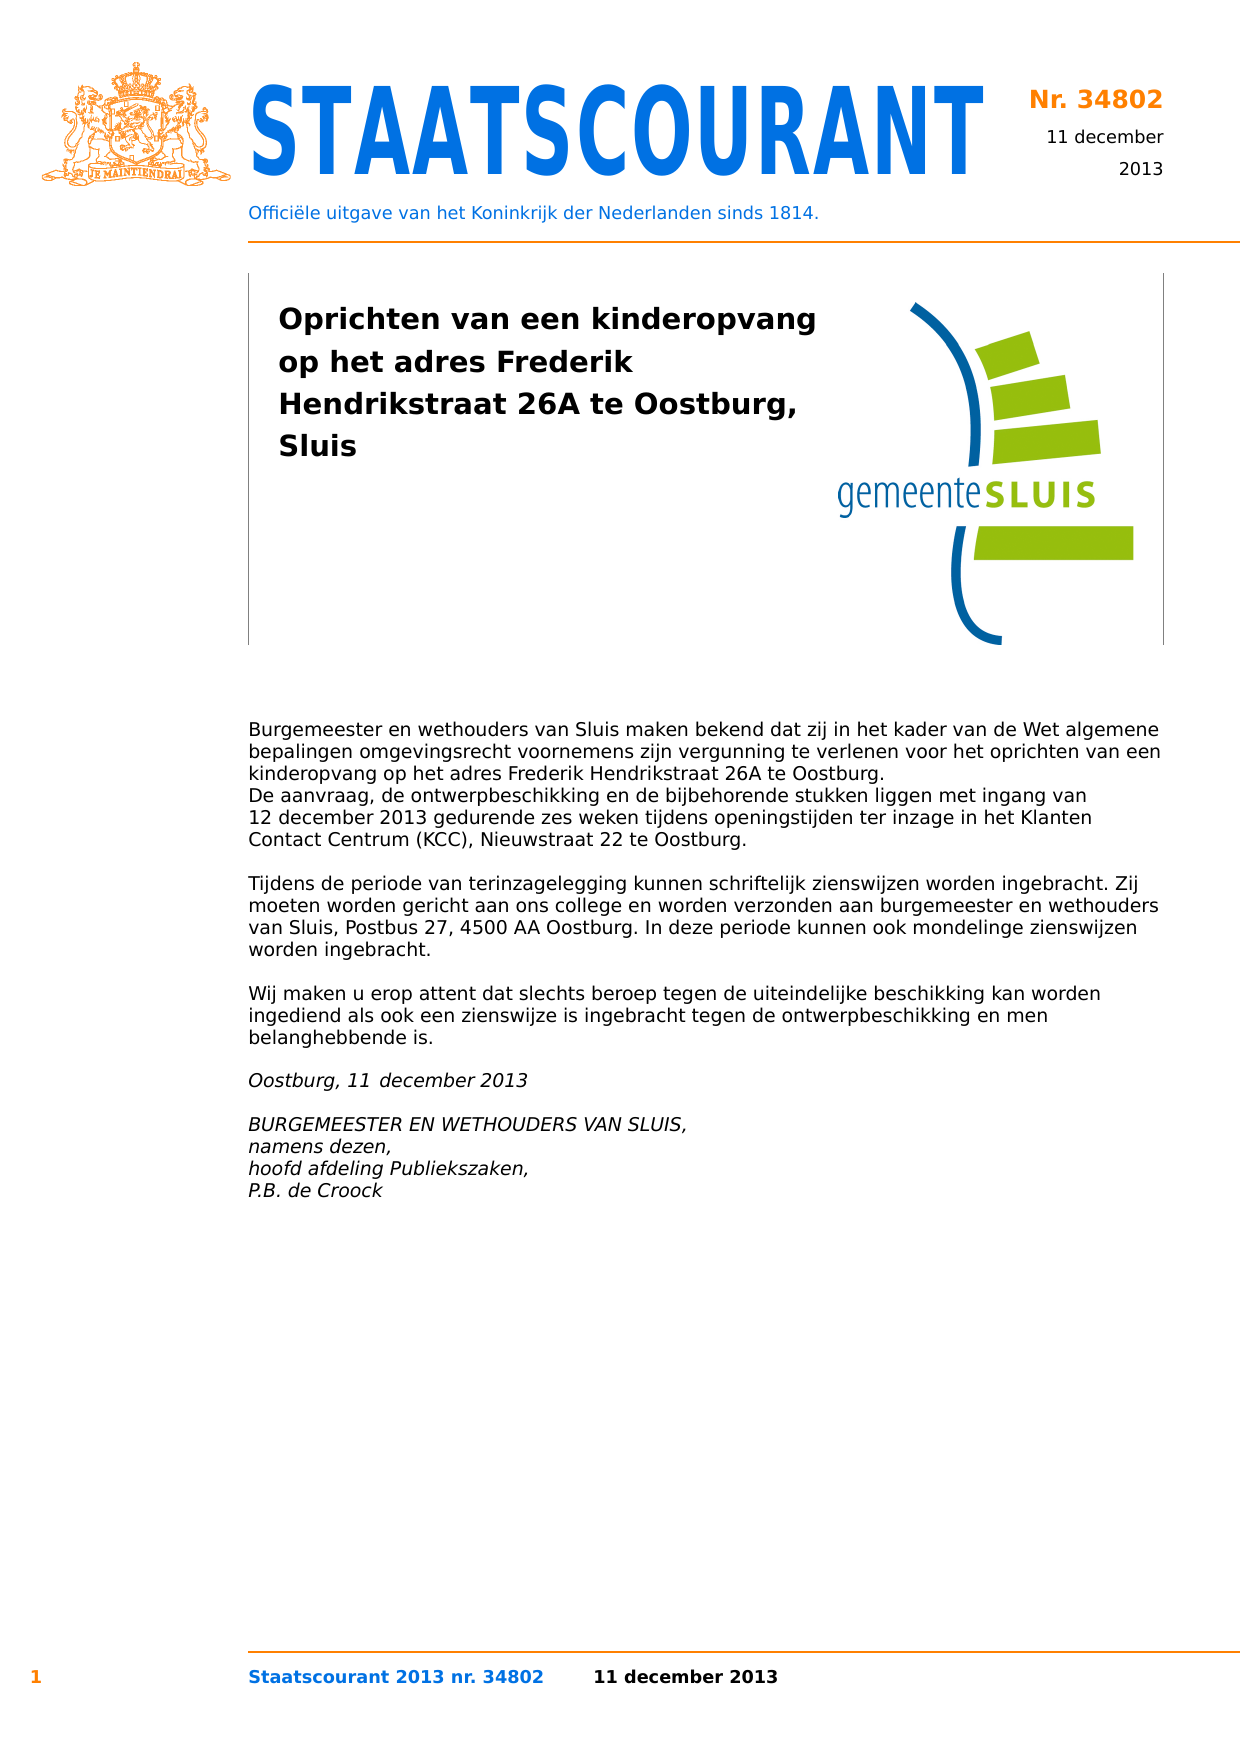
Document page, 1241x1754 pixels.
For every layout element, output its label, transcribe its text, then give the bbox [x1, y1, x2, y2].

table_header STAATSCOURANT [248, 62, 998, 203]
text Burgemeester en wethouders van Sluis maken bekend dat zij in het kader van de Wet algemene bepalingen omgevingsrecht voornemens zijn vergunning te verlenen voor het oprichten van een kinderopvang op het adres Frederik Hendrikstraat 26A te Oostburg. [248, 719, 1163, 785]
table_cell 2013 [998, 153, 1240, 203]
subtitle Oprichten van een kinderopvang op het adres Frederik Hendrikstraat 26A te Oostburg, Sluis [249, 273, 1163, 645]
text Oostburg, 11 december 2013 [248, 1070, 1163, 1092]
text Tijdens de periode van terinzagelegging kunnen schriftelijk zienswijzen worden ingebracht. Zij moeten worden gericht aan ons college en worden verzonden aan burgemeester en wethouders van Sluis, Postbus 27, 4500 AA Oostburg. In deze periode kunnen ook mondelinge zienswijzen worden ingebracht. [248, 873, 1163, 961]
table_cell Officiële uitgave van het Koninkrijk der Nederlanden sinds 1814. [248, 203, 1240, 241]
table_header [25, 62, 248, 241]
text De aanvraag, de ontwerpbeschikking en de bijbehorende stukken liggen met ingang van 12 december 2013 gedurende zes weken tijdens openingstijden ter inzage in het Klanten Contact Centrum (KCC), Nieuwstraat 22 te Oostburg. [248, 785, 1163, 851]
text Wij maken u erop attent dat slechts beroep tegen de uiteindelijke beschikking kan worden ingediend als ook een zienswijze is ingebracht tegen de ontwerpbeschikking en men belanghebbende is. [248, 983, 1163, 1048]
table_cell 11 december [998, 121, 1240, 153]
table_header Nr. 34802 [998, 62, 1240, 121]
picture [41, 62, 231, 186]
text BURGEMEESTER EN WETHOUDERS VAN SLUIS, namens dezen, hoofd afdeling Publiekszaken, P.B. de Croock [248, 1114, 1163, 1202]
picture [838, 302, 1134, 645]
